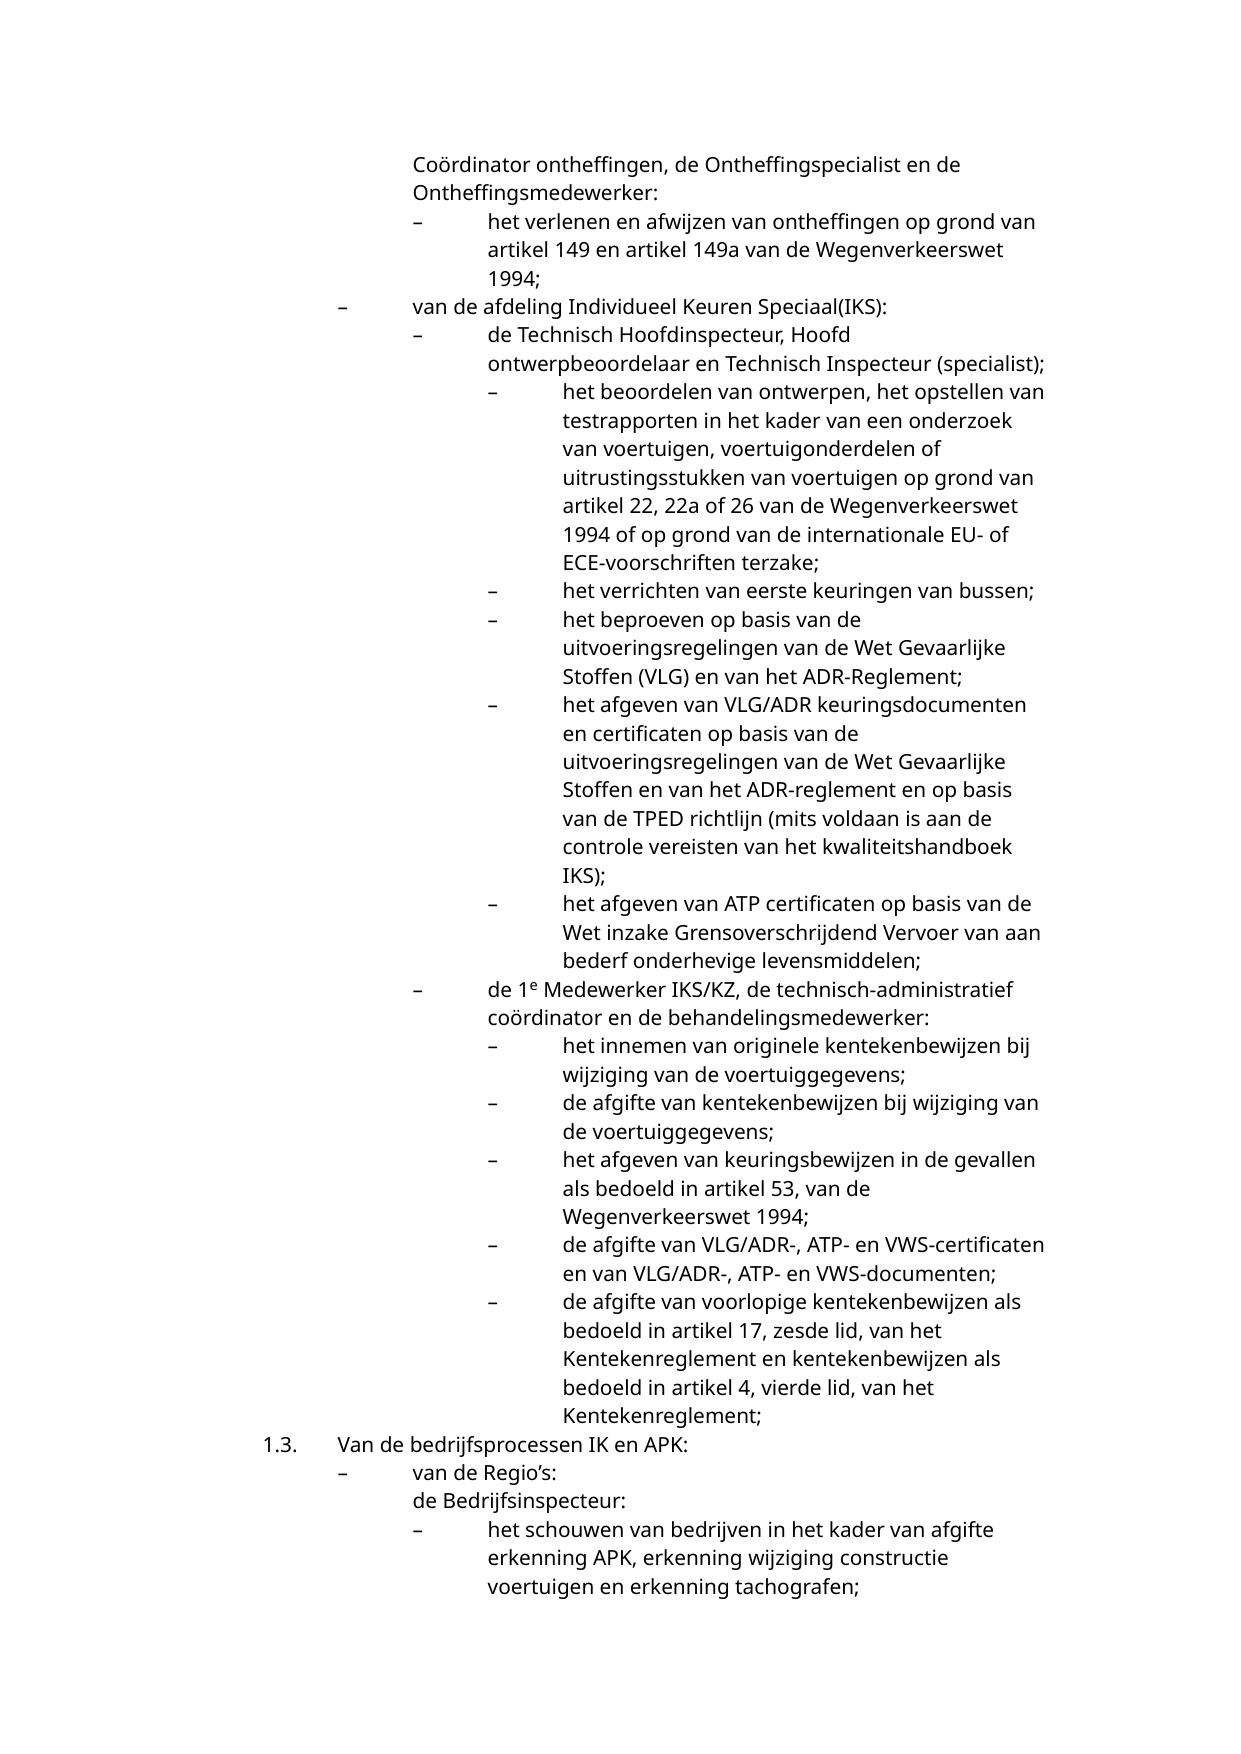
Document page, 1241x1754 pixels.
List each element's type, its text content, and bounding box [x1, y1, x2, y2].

list het verlenen en afwijzen van ontheffingen op grond van artikel 149 en artikel 149a van de Wegenverkeerswet 1994; [412, 207, 1053, 292]
list het afgeven van VLG/ADR keuringsdocumenten en certificaten op basis van de uitvoeringsregelingen van de Wet Gevaarlijke Stoffen en van het ADR-reglement en op basis van de TPED richtlijn (mits voldaan is aan de controle vereisten van het kwaliteitshandboek IKS); [487, 690, 1053, 889]
list de Bedrijfsinspecteur: [337, 1487, 1053, 1515]
list de Technisch Hoofdinspecteur, Hoofd ontwerpbeoordelaar en Technisch Inspecteur (specialist); [412, 321, 1053, 377]
list van de Regio’s: [337, 1458, 1053, 1487]
list de afgifte van VLG/ADR-, ATP- en VWS-certificaten en van VLG/ADR-, ATP- en VWS-documenten; [487, 1231, 1053, 1287]
list Coördinator ontheffingen, de Ontheffingspecialist en de Ontheffingsmedewerker: [337, 150, 1053, 207]
list de afgifte van voorlopige kentekenbewijzen als bedoeld in artikel 17, zesde lid, van het Kentekenreglement en kentekenbewijzen als bedoeld in artikel 4, vierde lid, van het Kentekenreglement; [487, 1287, 1053, 1430]
list het verrichten van eerste keuringen van bussen; [487, 577, 1053, 605]
list het afgeven van keuringsbewijzen in de gevallen als bedoeld in artikel 53, van de Wegenverkeerswet 1994; [487, 1145, 1053, 1231]
list Van de bedrijfsprocessen IK en APK: [262, 1430, 1053, 1458]
list het beproeven op basis van de uitvoeringsregelingen van de Wet Gevaarlijke Stoffen (VLG) en van het ADR-Reglement; [487, 605, 1053, 690]
list het innemen van originele kentekenbewijzen bij wijziging van de voertuiggegevens; [487, 1032, 1053, 1088]
list de 1e Medewerker IKS/KZ, de technisch-administratief coördinator en de behandelingsmedewerker: [412, 975, 1053, 1032]
list van de afdeling Individueel Keuren Speciaal(IKS): [337, 292, 1053, 321]
list het beoordelen van ontwerpen, het opstellen van testrapporten in het kader van een onderzoek van voertuigen, voertuigonderdelen of uitrustingsstukken van voertuigen op grond van artikel 22, 22a of 26 van de Wegenverkeerswet 1994 of op grond van de internationale EU- of ECE-voorschriften terzake; [487, 377, 1053, 577]
list de afgifte van kentekenbewijzen bij wijziging van de voertuiggegevens; [487, 1088, 1053, 1145]
list het afgeven van ATP certificaten op basis van de Wet inzake Grensoverschrijdend Vervoer van aan bederf onderhevige levensmiddelen; [487, 889, 1053, 975]
list het schouwen van bedrijven in het kader van afgifte erkenning APK, erkenning wijziging constructie voertuigen en erkenning tachografen; [412, 1515, 1053, 1600]
